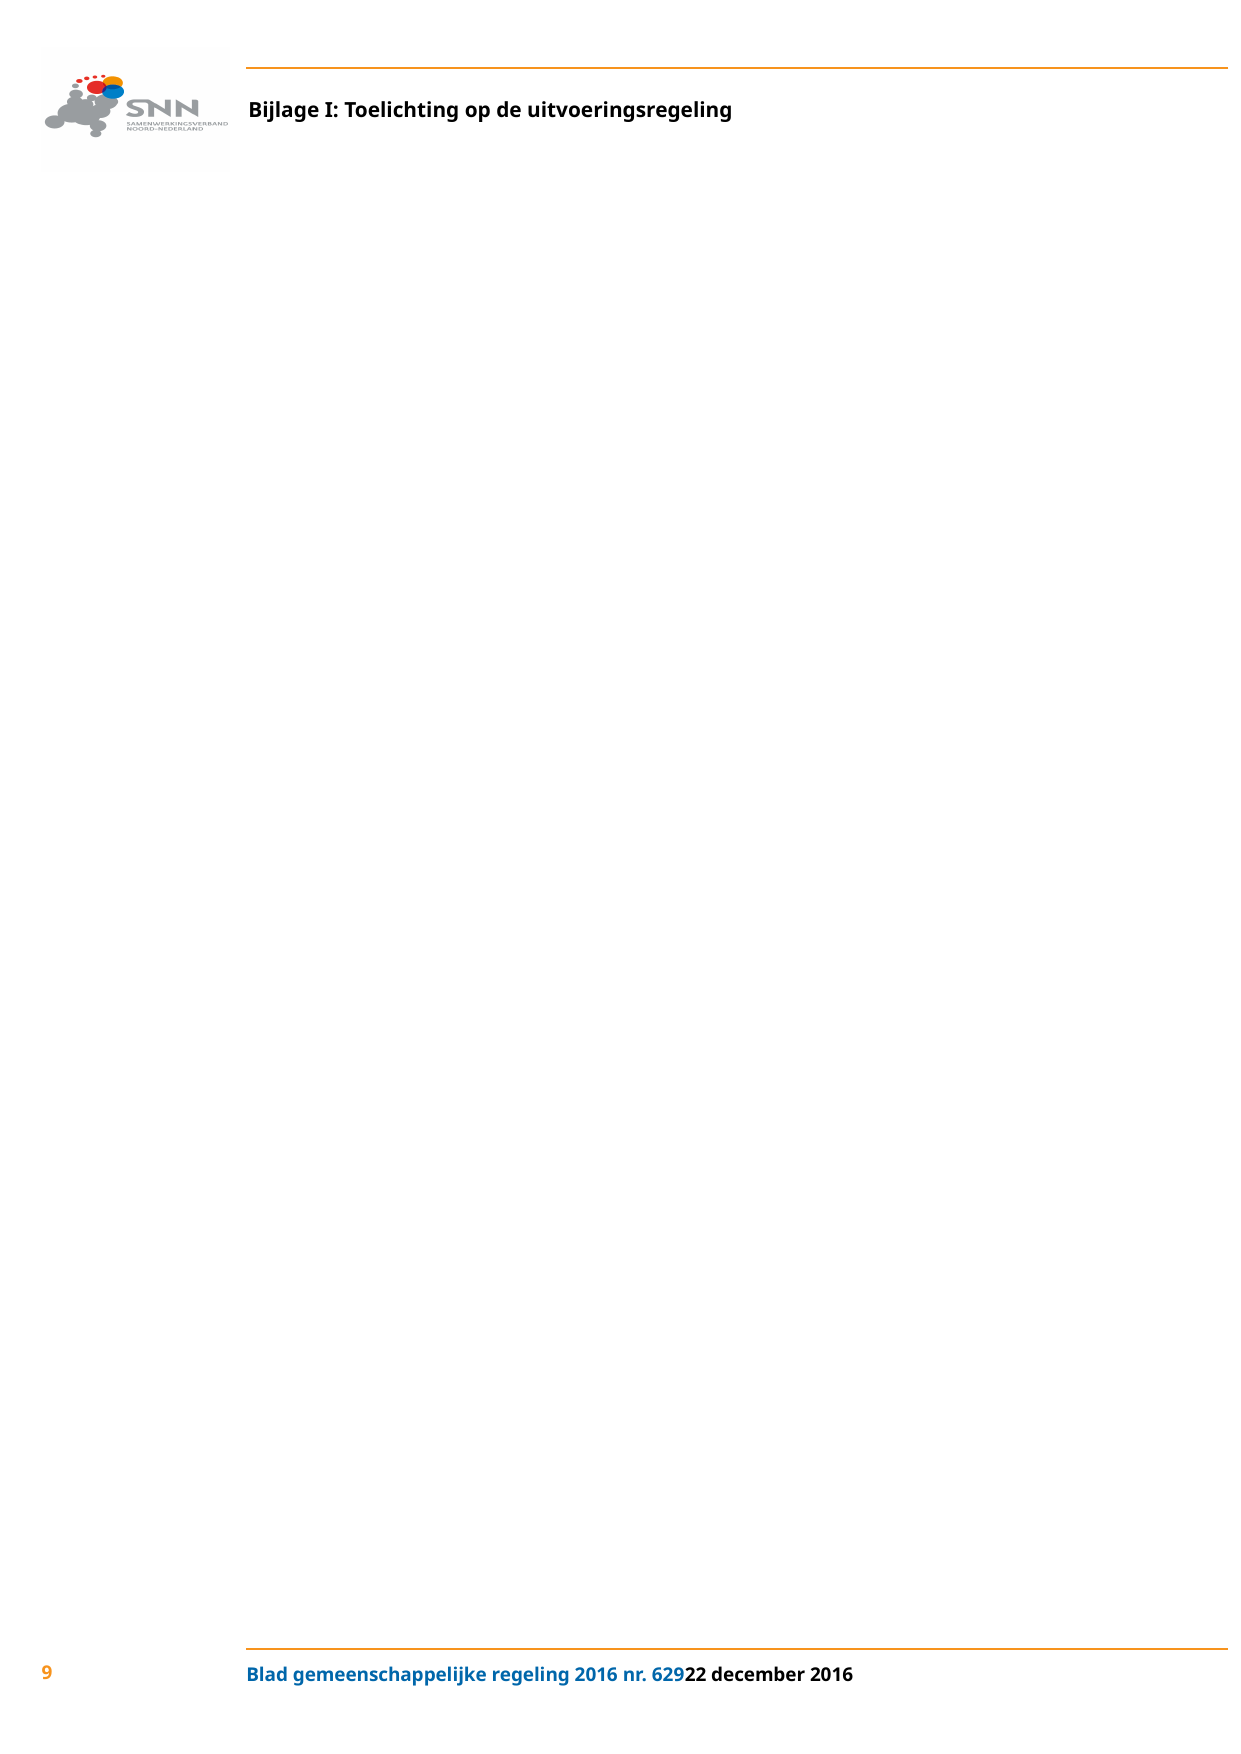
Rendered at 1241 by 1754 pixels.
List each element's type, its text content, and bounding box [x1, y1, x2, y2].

text Bijlage I: Toelichting op de uitvoeringsregeling [248, 95, 1152, 123]
picture [41, 47, 231, 172]
